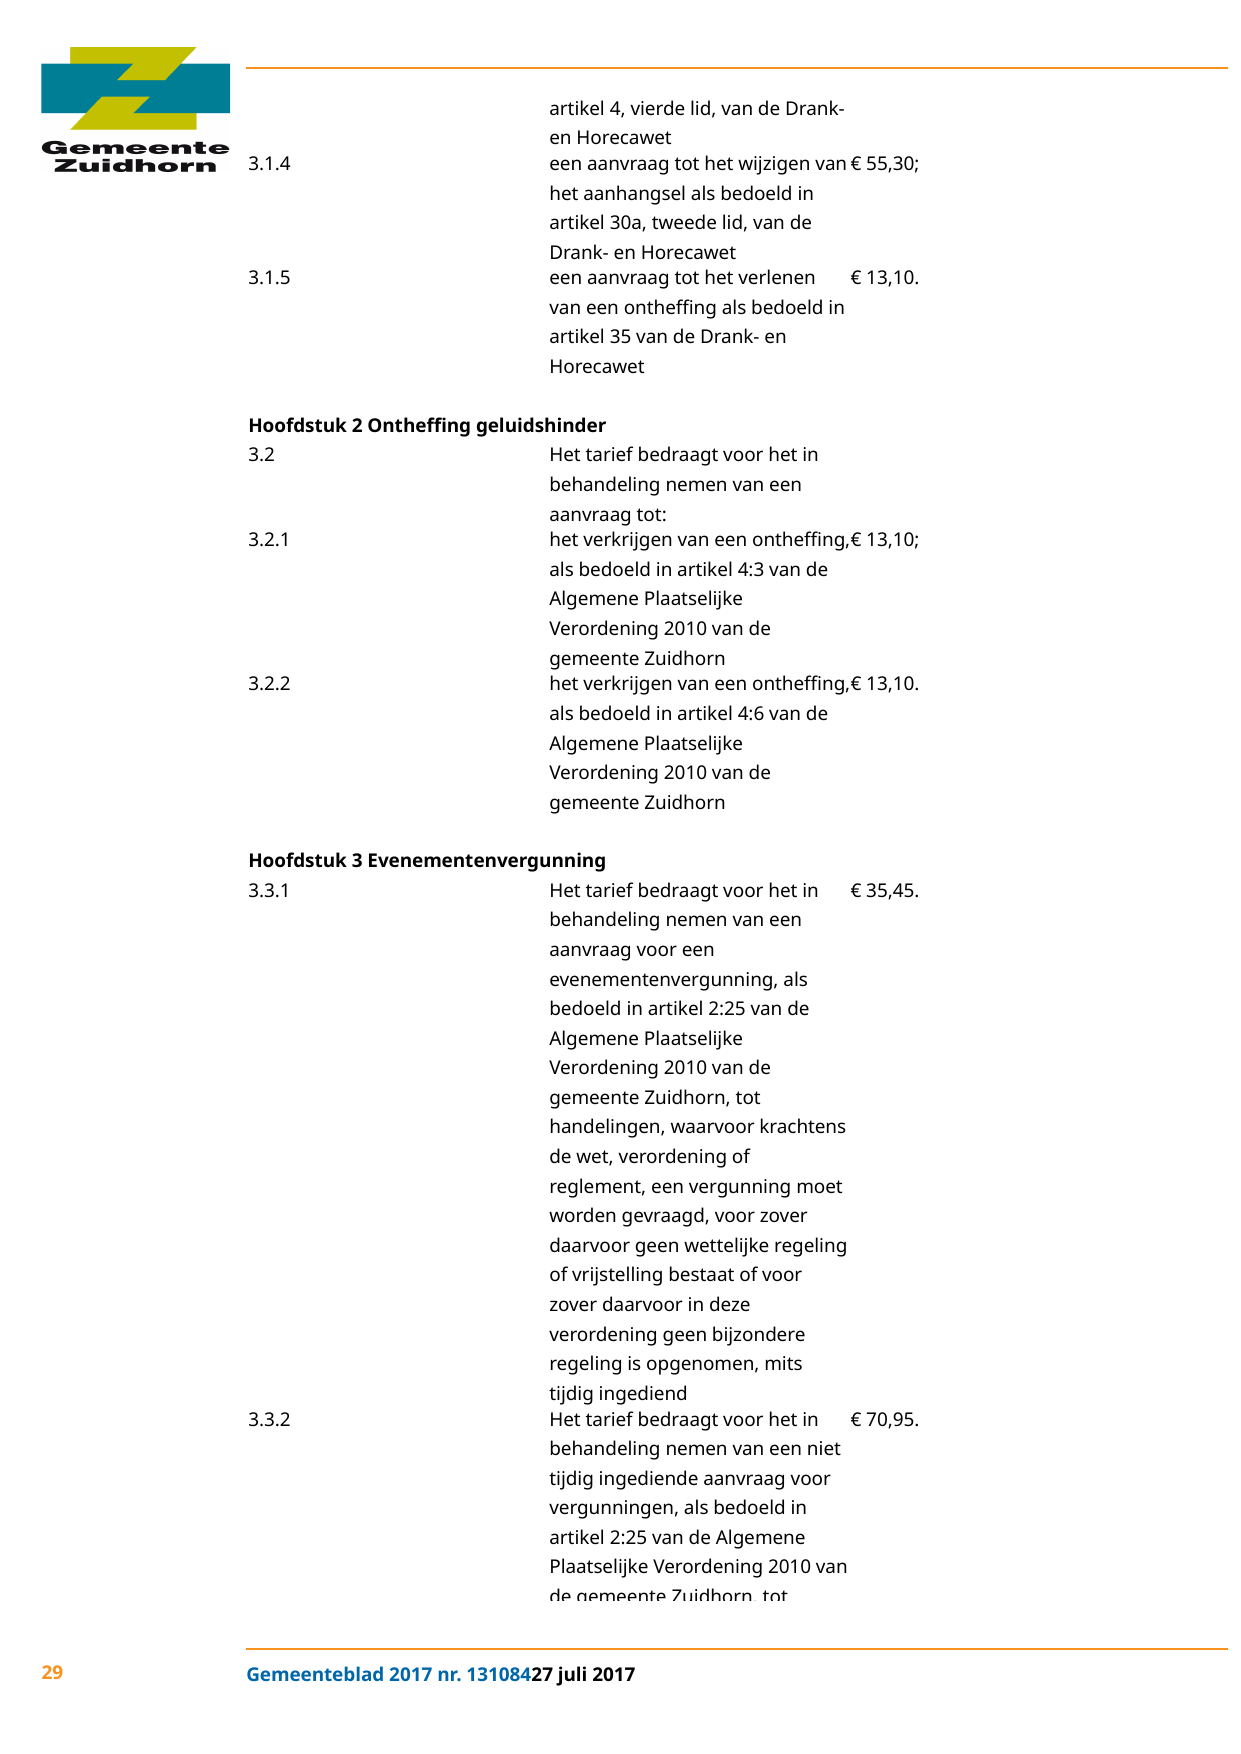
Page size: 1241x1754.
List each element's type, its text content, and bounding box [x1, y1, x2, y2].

table_header Het tarief bedraagt voor het in behandeling nemen van een aanvraag tot: [549, 442, 850, 526]
text Hoofdstuk 2 Ontheffing geluidshinder [248, 412, 1152, 438]
text Hoofdstuk 3 Evenementenvergunning [248, 847, 1152, 873]
table_cell 3.3.2 [248, 1406, 549, 1601]
table_cell 3.1.4 [248, 150, 549, 264]
table_cell € 70,95. [850, 1406, 1152, 1601]
table_header 3.3.1 [248, 877, 549, 1406]
table_cell een aanvraag tot het verlenen van een ontheffing als bedoeld in artikel 35 van de Drank- en Horecawet [549, 265, 850, 379]
table_cell € 13,10; [850, 526, 1152, 671]
table_cell [850, 95, 1152, 150]
table_header Het tarief bedraagt voor het in behandeling nemen van een aanvraag voor een evenementenvergunning, als bedoeld in artikel 2:25 van de Algemene Plaatselijke Verordening 2010 van de gemeente Zuidhorn, tot handelingen, waarvoor krachtens de wet, verordening of reglement, een vergunning moet worden gevraagd, voor zover daarvoor geen wettelijke regeling of vrijstelling bestaat of voor zover daarvoor in deze verordening geen bijzondere regeling is opgenomen, mits tijdig ingediend [549, 877, 850, 1406]
table_cell € 55,30; [850, 150, 1152, 264]
table_cell 3.1.5 [248, 265, 549, 379]
table_cell het verkrijgen van een ontheffing, als bedoeld in artikel 4:6 van de Algemene Plaatselijke Verordening 2010 van de gemeente Zuidhorn [549, 671, 850, 814]
table_cell 3.2.2 [248, 671, 549, 814]
table_cell een aanvraag tot het wijzigen van het aanhangsel als bedoeld in artikel 30a, tweede lid, van de Drank- en Horecawet [549, 150, 850, 264]
table_cell artikel 4, vierde lid, van de Drank- en Horecawet [549, 95, 850, 150]
table_cell [248, 95, 549, 150]
table_cell € 13,10. [850, 265, 1152, 379]
table_cell € 13,10. [850, 671, 1152, 814]
picture [41, 47, 231, 172]
table_header € 35,45. [850, 877, 1152, 1406]
table_cell het verkrijgen van een ontheffing, als bedoeld in artikel 4:3 van de Algemene Plaatselijke Verordening 2010 van de gemeente Zuidhorn [549, 526, 850, 671]
table_header 3.2 [248, 442, 549, 526]
table_cell 3.2.1 [248, 526, 549, 671]
table_header [850, 442, 1152, 526]
table_cell Het tarief bedraagt voor het in behandeling nemen van een niet tijdig ingediende aanvraag voor vergunningen, als bedoeld in artikel 2:25 van de Algemene Plaatselijke Verordening 2010 van de gemeente Zuidhorn, tot [549, 1406, 850, 1601]
